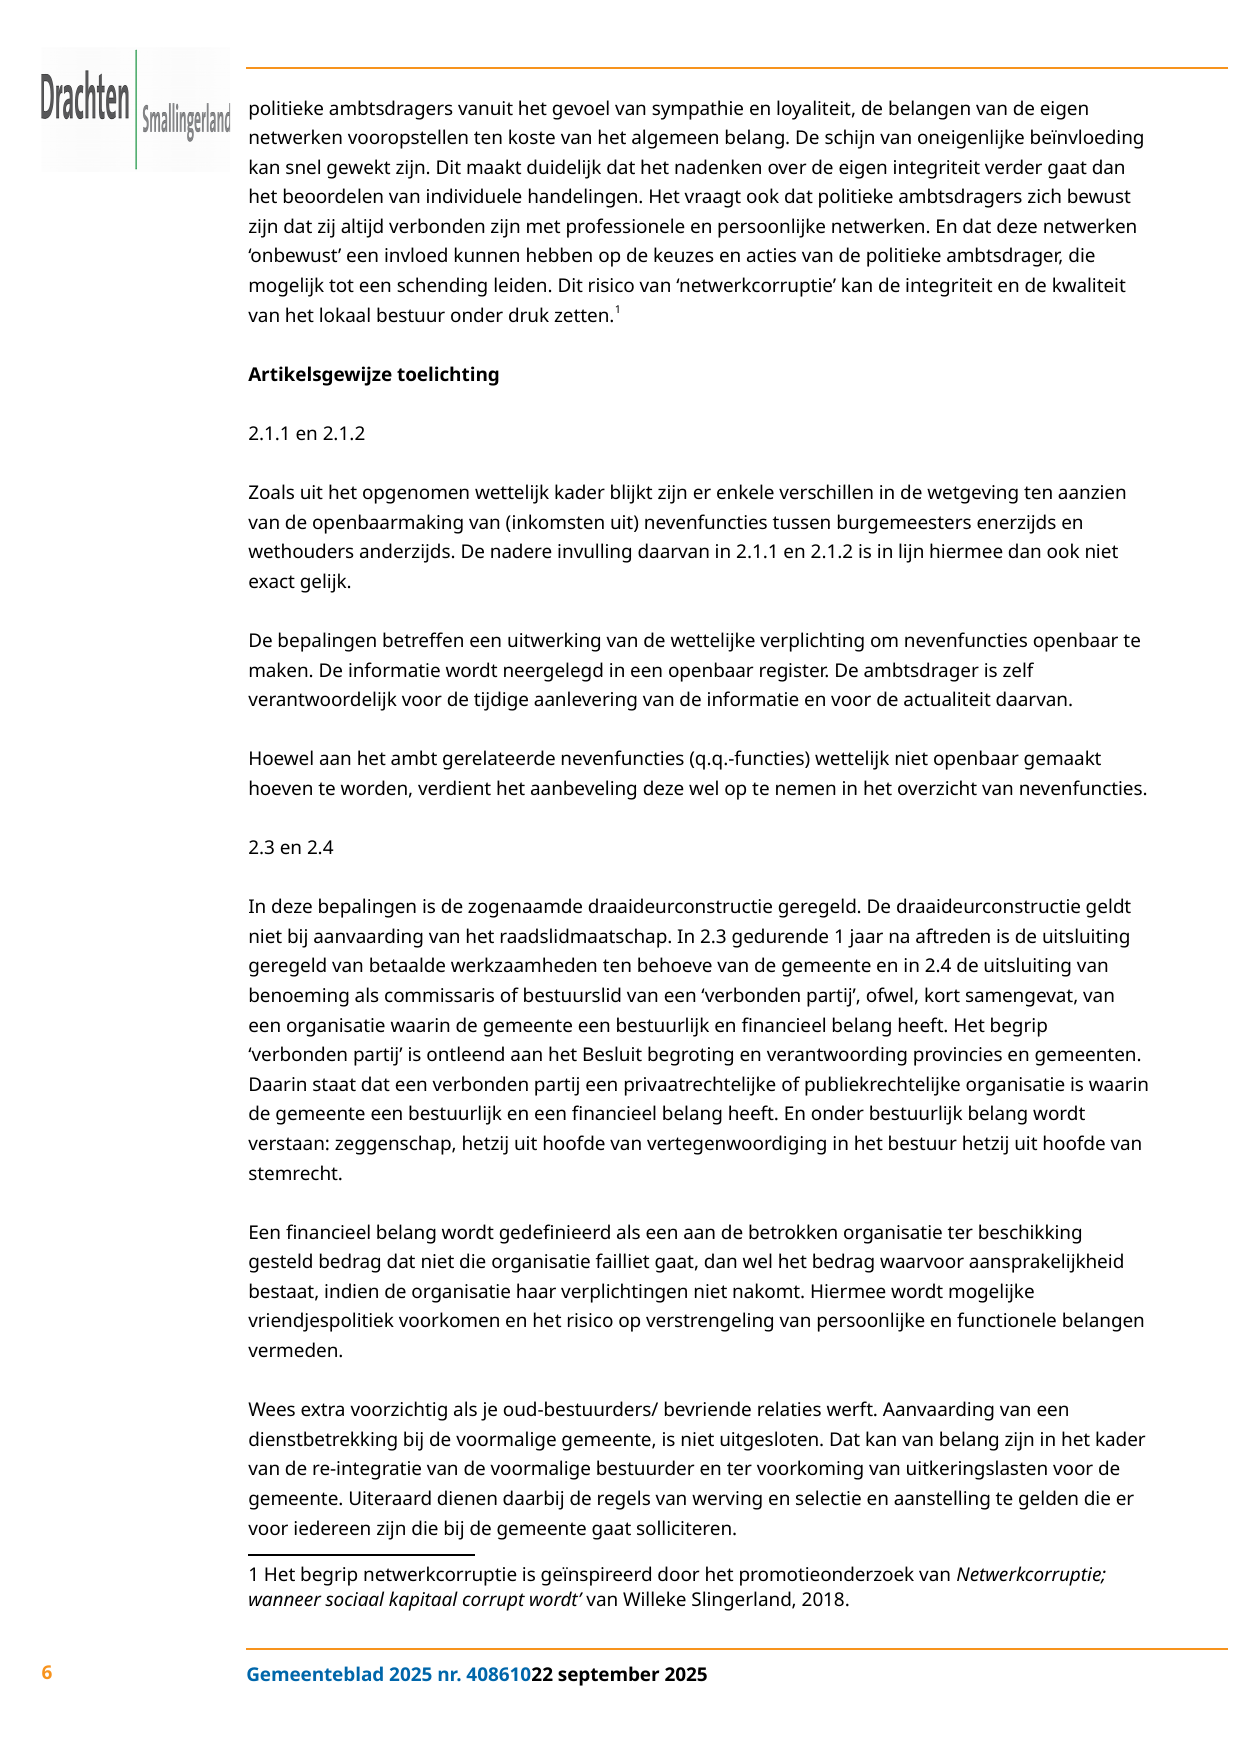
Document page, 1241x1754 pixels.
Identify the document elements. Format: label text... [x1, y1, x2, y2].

text De bepalingen betreffen een uitwerking van de wettelijke verplichting om nevenfuncties openbaar te maken. De informatie wordt neergelegd in een openbaar register. De ambtsdrager is zelf verantwoordelijk voor de tijdige aanlevering van de informatie en voor de actualiteit daarvan. [248, 627, 1152, 712]
picture [41, 47, 231, 172]
text 2.1.1 en 2.1.2 [248, 420, 1152, 446]
text 2.3 en 2.4 [248, 834, 1152, 860]
text politieke ambtsdragers vanuit het gevoel van sympathie en loyaliteit, de belangen van de eigen netwerken vooropstellen ten koste van het algemeen belang. De schijn van oneigenlijke beïnvloeding kan snel gewekt zijn. Dit maakt duidelijk dat het nadenken over de eigen integriteit verder gaat dan het beoordelen van individuele handelingen. Het vraagt ook dat politieke ambtsdragers zich bewust zijn dat zij altijd verbonden zijn met professionele en persoonlijke netwerken. En dat deze netwerken ‘onbewust’ een invloed kunnen hebben op de keuzes en acties van de politieke ambtsdrager, die mogelijk tot een schending leiden. Dit risico van ‘netwerkcorruptie’ kan de integriteit en de kwaliteit van het lokaal bestuur onder druk zetten. [248, 95, 1152, 328]
text Zoals uit het opgenomen wettelijk kader blijkt zijn er enkele verschillen in de wetgeving ten aanzien van de openbaarmaking van (inkomsten uit) nevenfuncties tussen burgemeesters enerzijds en wethouders anderzijds. De nadere invulling daarvan in 2.1.1 en 2.1.2 is in lijn hiermee dan ook niet exact gelijk. [248, 479, 1152, 594]
text Het begrip netwerkcorruptie is geïnspireerd door het promotieonderzoek van Netwerkcorruptie; wanneer sociaal kapitaal corrupt wordt’ van Willeke Slingerland, 2018. [248, 1561, 1152, 1612]
text Hoewel aan het ambt gerelateerde nevenfuncties (q.q.-functies) wettelijk niet openbaar gemaakt hoeven te worden, verdient het aanbeveling deze wel op te nemen in het overzicht van nevenfuncties. [248, 746, 1152, 801]
text In deze bepalingen is de zogenaamde draaideurconstructie geregeld. De draaideurconstructie geldt niet bij aanvaarding van het raadslidmaatschap. In 2.3 gedurende 1 jaar na aftreden is de uitsluiting geregeld van betaalde werkzaamheden ten behoeve van de gemeente en in 2.4 de uitsluiting van benoeming als commissaris of bestuurslid van een ‘verbonden partij’, ofwel, kort samengevat, van een organisatie waarin de gemeente een bestuurlijk en financieel belang heeft. Het begrip ‘verbonden partij’ is ontleend aan het Besluit begroting en verantwoording provincies en gemeenten. Daarin staat dat een verbonden partij een privaatrechtelijke of publiekrechtelijke organisatie is waarin de gemeente een bestuurlijk en een financieel belang heeft. En onder bestuurlijk belang wordt verstaan: zeggenschap, hetzij uit hoofde van vertegenwoordiging in het bestuur hetzij uit hoofde van stemrecht. [248, 893, 1152, 1186]
text Artikelsgewijze toelichting [248, 361, 1152, 387]
text Een financieel belang wordt gedefinieerd als een aan de betrokken organisatie ter beschikking gesteld bedrag dat niet die organisatie failliet gaat, dan wel het bedrag waarvoor aansprakelijkheid bestaat, indien de organisatie haar verplichtingen niet nakomt. Hiermee wordt mogelijke vriendjespolitiek voorkomen en het risico op verstrengeling van persoonlijke en functionele belangen vermeden. [248, 1219, 1152, 1363]
text Wees extra voorzichtig als je oud-bestuurders/ bevriende relaties werft. Aanvaarding van een dienstbetrekking bij de voormalige gemeente, is niet uitgesloten. Dat kan van belang zijn in het kader van de re-integratie van de voormalige bestuurder en ter voorkoming van uitkeringslasten voor de gemeente. Uiteraard dienen daarbij de regels van werving en selectie en aanstelling te gelden die er voor iedereen zijn die bij de gemeente gaat solliciteren. [248, 1396, 1152, 1541]
